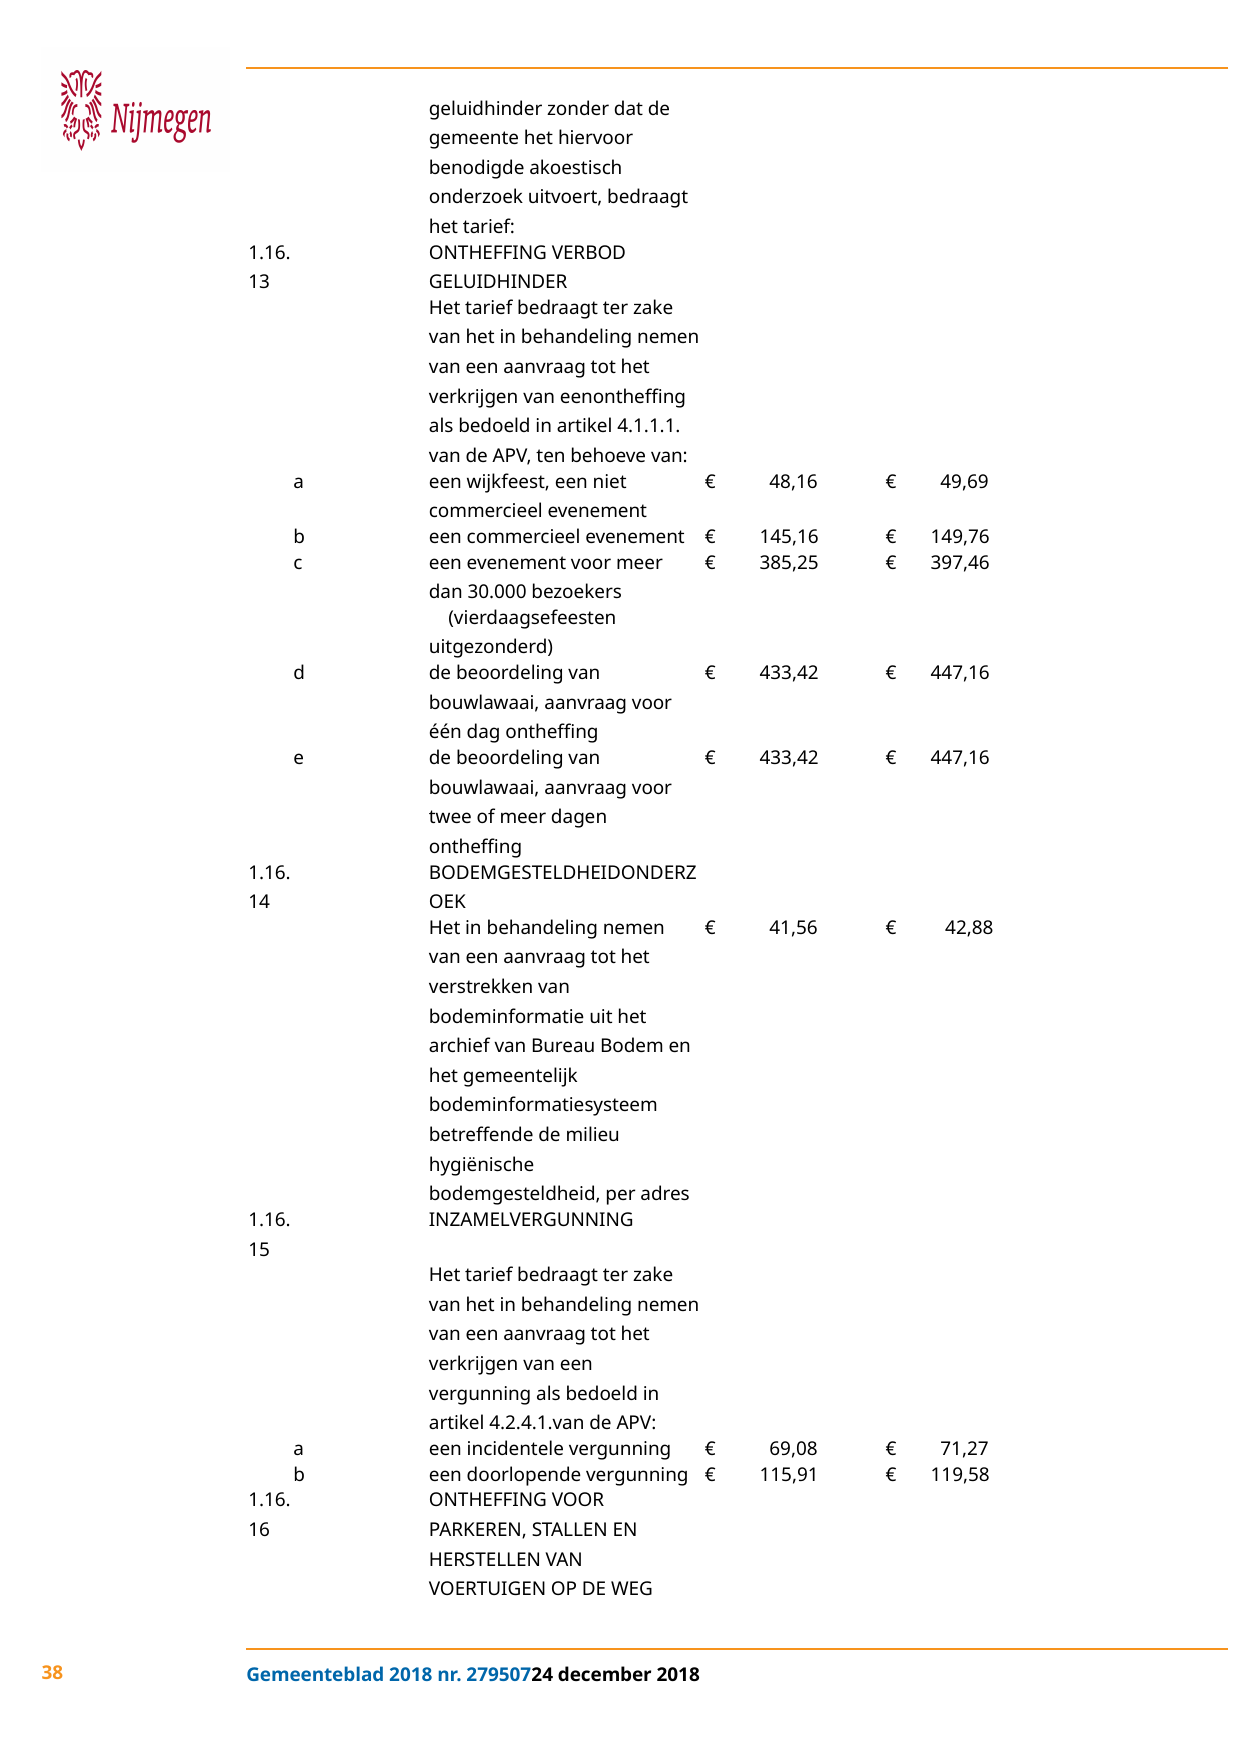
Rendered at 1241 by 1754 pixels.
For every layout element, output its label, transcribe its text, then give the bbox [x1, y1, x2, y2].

table_cell [248, 95, 293, 239]
table_cell € 433,42 [700, 744, 880, 859]
table_cell een commercieel evenement [429, 523, 700, 549]
table_cell [700, 859, 880, 914]
table_cell 1.16.16 [248, 1487, 293, 1601]
table_cell [293, 294, 429, 468]
table_cell [880, 604, 1106, 659]
table_cell [700, 239, 880, 294]
table_cell [880, 1487, 1106, 1601]
table_cell € 145,16 [700, 523, 880, 549]
table_cell [293, 1261, 429, 1435]
table_cell € 433,42 [700, 660, 880, 744]
table_cell [293, 914, 429, 1206]
table_cell d [293, 660, 429, 744]
table_cell [293, 859, 429, 914]
table_cell een evenement voor meer dan 30.000 bezoekers [429, 549, 700, 604]
table_cell [700, 294, 880, 468]
table_cell € 385,25 [700, 549, 880, 604]
table_cell € 149,76 [880, 523, 1106, 549]
table_cell [293, 1206, 429, 1261]
table_cell [700, 1206, 880, 1261]
table_cell INZAMELVERGUNNING [429, 1206, 700, 1261]
table_cell c [293, 549, 429, 604]
table_cell [880, 859, 1106, 914]
table_cell [700, 604, 880, 659]
table_cell 1.16.14 [248, 859, 293, 914]
table_cell [880, 1261, 1106, 1435]
table_cell € 397,46 [880, 549, 1106, 604]
table_cell ONTHEFFING VERBOD GELUIDHINDER [429, 239, 700, 294]
table_cell geluidhinder zonder dat de gemeente het hiervoor benodigde akoestisch onderzoek uitvoert, bedraagt het tarief: [429, 95, 700, 239]
table_cell a [293, 468, 429, 523]
table_cell € 41,56 [700, 914, 880, 1206]
table_cell b [293, 523, 429, 549]
table_cell € 49,69 [880, 468, 1106, 523]
table_cell € 119,58 [880, 1461, 1106, 1487]
table_cell € 447,16 [880, 660, 1106, 744]
table_cell € 447,16 [880, 744, 1106, 859]
table_cell [248, 468, 293, 523]
picture [41, 47, 231, 172]
table_cell a [293, 1435, 429, 1461]
table_cell [248, 604, 293, 659]
table_cell de beoordeling van bouwlawaai, aanvraag voor één dag ontheffing [429, 660, 700, 744]
table_cell [700, 1487, 880, 1601]
table_cell [293, 95, 429, 239]
table_cell b [293, 1461, 429, 1487]
table_cell Het tarief bedraagt ter zake van het in behandeling nemen van een aanvraag tot het verkrijgen van een vergunning als bedoeld in artikel 4.2.4.1.van de APV: [429, 1261, 700, 1435]
table_cell € 42,88 [880, 914, 1106, 1206]
table_cell de beoordeling van bouwlawaai, aanvraag voor twee of meer dagen ontheffing [429, 744, 700, 859]
table_cell (vierdaagsefeesten uitgezonderd) [429, 604, 700, 659]
table_cell € 69,08 [700, 1435, 880, 1461]
table_cell [248, 1435, 293, 1461]
table_cell [248, 1461, 293, 1487]
table_cell [248, 294, 293, 468]
table_cell [248, 523, 293, 549]
table_cell een doorlopende vergunning [429, 1461, 700, 1487]
table_cell € 48,16 [700, 468, 880, 523]
table_cell [248, 1261, 293, 1435]
table_cell [700, 1261, 880, 1435]
table_cell [880, 294, 1106, 468]
table_cell [293, 239, 429, 294]
table_cell een incidentele vergunning [429, 1435, 700, 1461]
table_cell [880, 239, 1106, 294]
table_cell Het in behandeling nemen van een aanvraag tot het verstrekken van bodeminformatie uit het archief van Bureau Bodem en het gemeentelijk bodeminformatiesysteem betreffende de milieu hygiënische bodemgesteldheid, per adres [429, 914, 700, 1206]
table_cell een wijkfeest, een niet commercieel evenement [429, 468, 700, 523]
table_cell Het tarief bedraagt ter zake van het in behandeling nemen van een aanvraag tot het verkrijgen van eenontheffing als bedoeld in artikel 4.1.1.1. van de APV, ten behoeve van: [429, 294, 700, 468]
table_cell [248, 744, 293, 859]
table_cell e [293, 744, 429, 859]
table_cell [248, 549, 293, 604]
table_cell [880, 1206, 1106, 1261]
table_cell [293, 604, 429, 659]
table_cell € 115,91 [700, 1461, 880, 1487]
table_cell [293, 1487, 429, 1601]
table_cell [880, 95, 1106, 239]
table_cell BODEMGESTELDHEIDONDERZOEK [429, 859, 700, 914]
table_cell [248, 914, 293, 1206]
table_cell [700, 95, 880, 239]
table_cell 1.16.13 [248, 239, 293, 294]
table_cell ONTHEFFING VOOR PARKEREN, STALLEN EN HERSTELLEN VAN VOERTUIGEN OP DE WEG [429, 1487, 700, 1601]
table_cell € 71,27 [880, 1435, 1106, 1461]
table_cell [248, 660, 293, 744]
table_cell 1.16.15 [248, 1206, 293, 1261]
